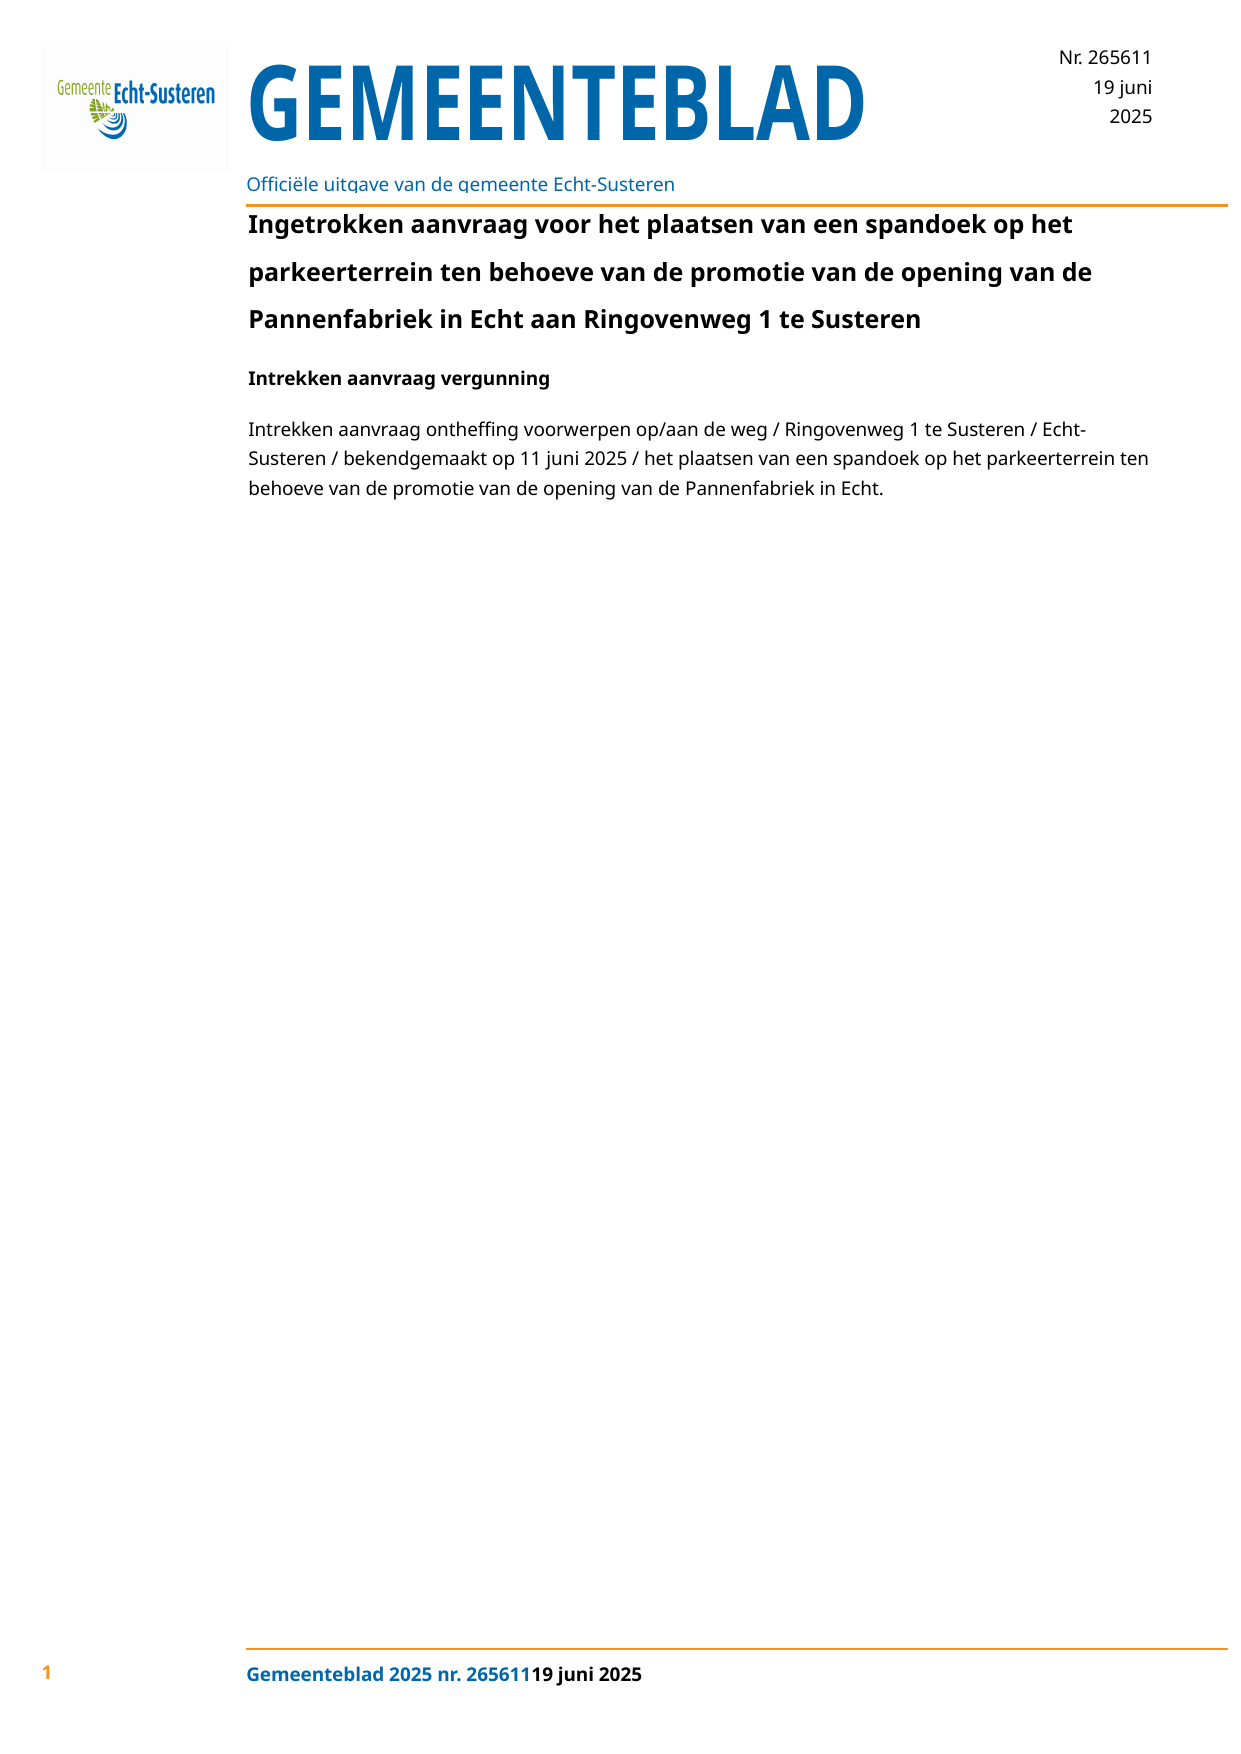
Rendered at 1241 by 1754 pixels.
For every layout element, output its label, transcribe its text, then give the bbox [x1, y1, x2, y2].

text Intrekken aanvraag vergunning [248, 366, 1152, 391]
text Intrekken aanvraag ontheffing voorwerpen op/aan de weg / Ringovenweg 1 te Susteren / Echt-Susteren / bekendgemaakt op 11 juni 2025 / het plaatsen van een spandoek op het parkeerterrein ten behoeve van de promotie van de opening van de Pannenfabriek in Echt. [248, 416, 1152, 501]
picture [41, 47, 231, 172]
text Ingetrokken aanvraag voor het plaatsen van een spandoek op het parkeerterrein ten behoeve van de promotie van de opening van de Pannenfabriek in Echt aan Ringovenweg 1 te Susteren [248, 207, 1152, 336]
